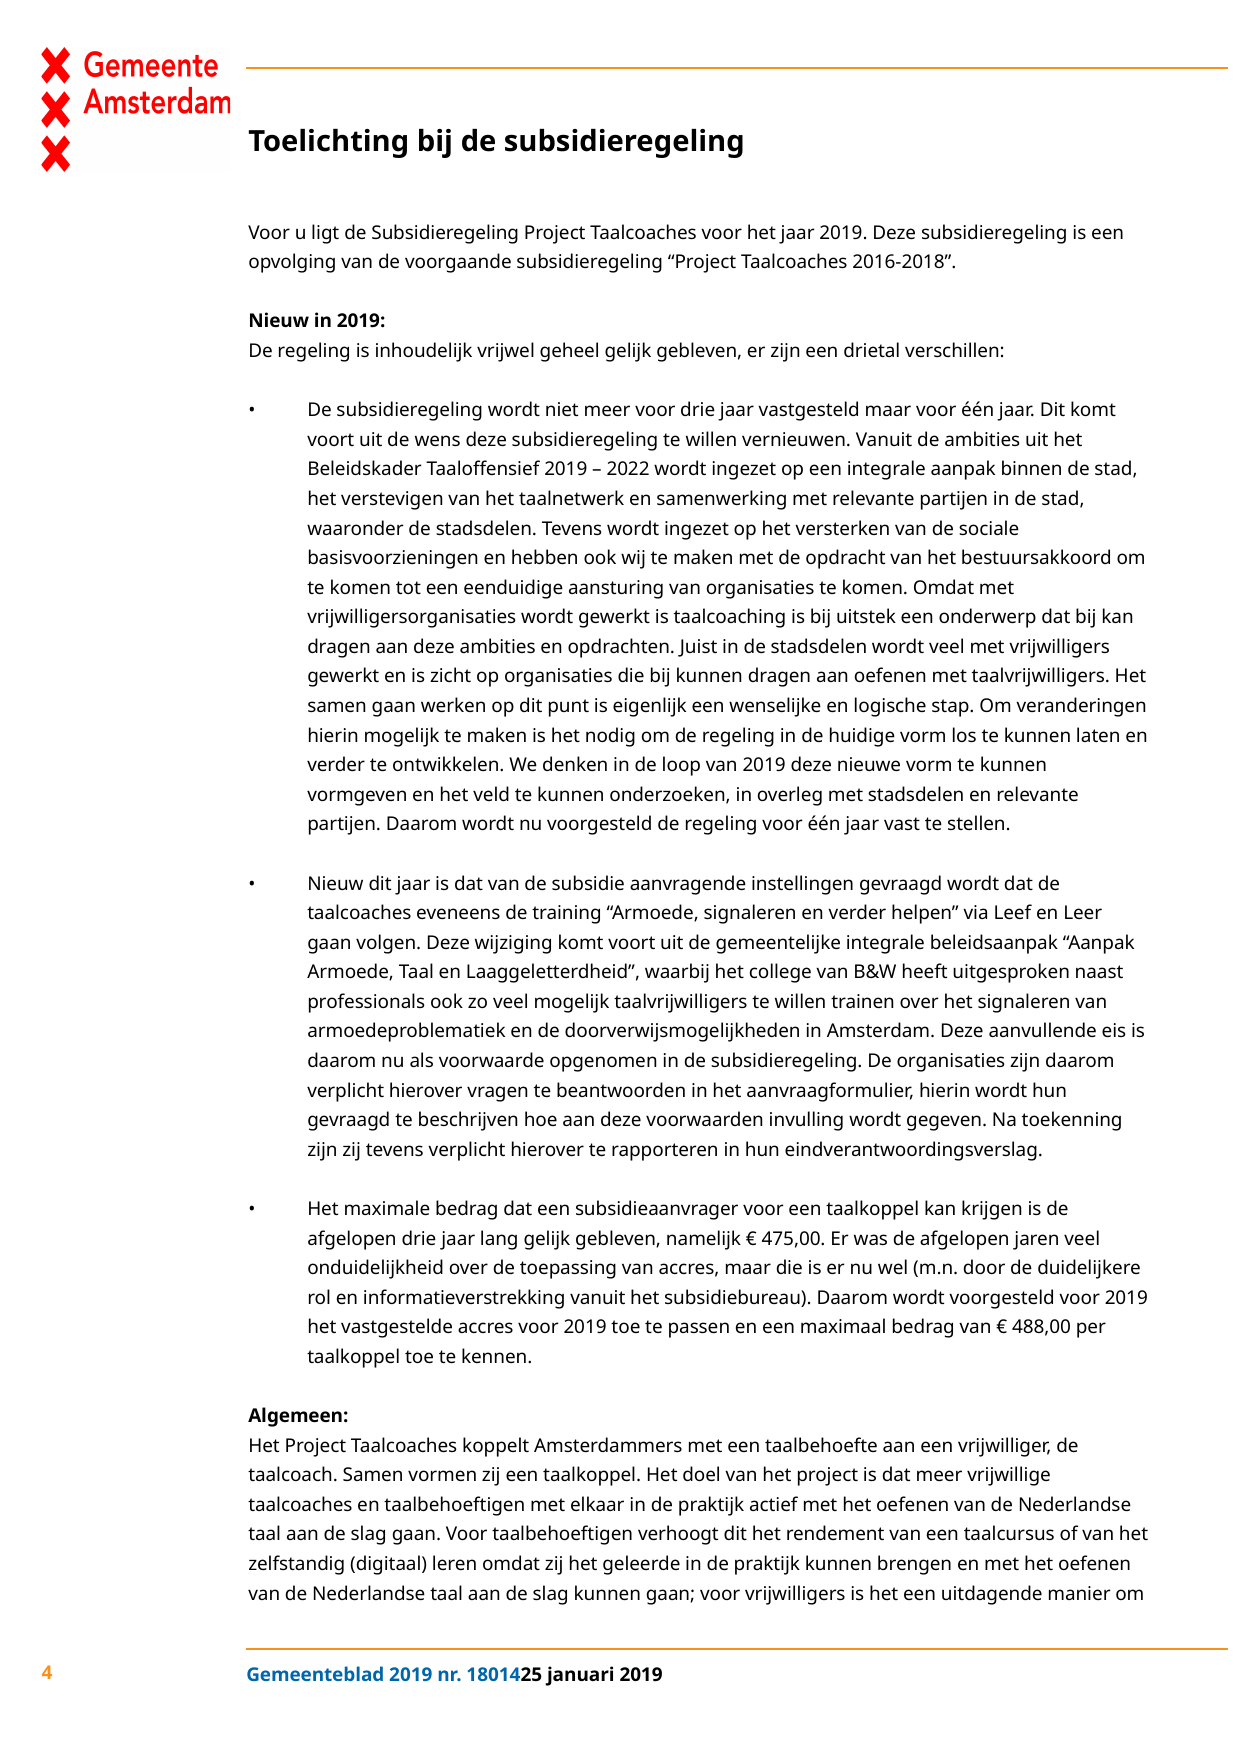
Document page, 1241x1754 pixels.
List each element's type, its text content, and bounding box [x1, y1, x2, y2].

picture [41, 47, 231, 172]
list Nieuw dit jaar is dat van de subsidie aanvragende instellingen gevraagd wordt dat de taalcoaches eveneens de training “Armoede, signaleren en verder helpen” via Leef en Leer gaan volgen. Deze wijziging komt voort uit de gemeentelijke integrale beleidsaanpak “Aanpak Armoede, Taal en Laaggeletterdheid”, waarbij het college van B&W heeft uitgesproken naast professionals ook zo veel mogelijk taalvrijwilligers te willen trainen over het signaleren van armoedeproblematiek en de doorverwijsmogelijkheden in Amsterdam. Deze aanvullende eis is daarom nu als voorwaarde opgenomen in de subsidieregeling. De organisaties zijn daarom verplicht hierover vragen te beantwoorden in het aanvraagformulier, hierin wordt hun gevraagd te beschrijven hoe aan deze voorwaarden invulling wordt gegeven. Na toekenning zijn zij tevens verplicht hierover te rapporteren in hun eindverantwoordingsverslag. [248, 870, 1152, 1162]
text Toelichting bij de subsidieregeling [248, 121, 1152, 160]
list Het maximale bedrag dat een subsidieaanvrager voor een taalkoppel kan krijgen is de afgelopen drie jaar lang gelijk gebleven, namelijk € 475,00. Er was de afgelopen jaren veel onduidelijkheid over de toepassing van accres, maar die is er nu wel (m.n. door de duidelijkere rol en informatieverstrekking vanuit het subsidiebureau). Daarom wordt voorgesteld voor 2019 het vastgestelde accres voor 2019 toe te passen en een maximaal bedrag van € 488,00 per taalkoppel toe te kennen. [248, 1195, 1152, 1369]
text Voor u ligt de Subsidieregeling Project Taalcoaches voor het jaar 2019. Deze subsidieregeling is een opvolging van de voorgaande subsidieregeling “Project Taalcoaches 2016-2018”. [248, 219, 1152, 274]
text Algemeen: [248, 1402, 1152, 1428]
text De regeling is inhoudelijk vrijwel geheel gelijk gebleven, er zijn een drietal verschillen: [248, 337, 1152, 363]
text Het Project Taalcoaches koppelt Amsterdammers met een taalbehoefte aan een vrijwilliger, de taalcoach. Samen vormen zij een taalkoppel. Het doel van het project is dat meer vrijwillige taalcoaches en taalbehoeftigen met elkaar in de praktijk actief met het oefenen van de Nederlandse taal aan de slag gaan. Voor taalbehoeftigen verhoogt dit het rendement van een taalcursus of van het zelfstandig (digitaal) leren omdat zij het geleerde in de praktijk kunnen brengen en met het oefenen van de Nederlandse taal aan de slag kunnen gaan; voor vrijwilligers is het een uitdagende manier om [248, 1432, 1152, 1606]
list De subsidieregeling wordt niet meer voor drie jaar vastgesteld maar voor één jaar. Dit komt voort uit de wens deze subsidieregeling te willen vernieuwen. Vanuit de ambities uit het Beleidskader Taaloffensief 2019 – 2022 wordt ingezet op een integrale aanpak binnen de stad, het verstevigen van het taalnetwerk en samenwerking met relevante partijen in de stad, waaronder de stadsdelen. Tevens wordt ingezet op het versterken van de sociale basisvoorzieningen en hebben ook wij te maken met de opdracht van het bestuursakkoord om te komen tot een eenduidige aansturing van organisaties te komen. Omdat met vrijwilligersorganisaties wordt gewerkt is taalcoaching is bij uitstek een onderwerp dat bij kan dragen aan deze ambities en opdrachten. Juist in de stadsdelen wordt veel met vrijwilligers gewerkt en is zicht op organisaties die bij kunnen dragen aan oefenen met taalvrijwilligers. Het samen gaan werken op dit punt is eigenlijk een wenselijke en logische stap. Om veranderingen hierin mogelijk te maken is het nodig om de regeling in de huidige vorm los te kunnen laten en verder te ontwikkelen. We denken in de loop van 2019 deze nieuwe vorm te kunnen vormgeven en het veld te kunnen onderzoeken, in overleg met stadsdelen en relevante partijen. Daarom wordt nu voorgesteld de regeling voor één jaar vast te stellen. [248, 396, 1152, 836]
text Nieuw in 2019: [248, 308, 1152, 333]
